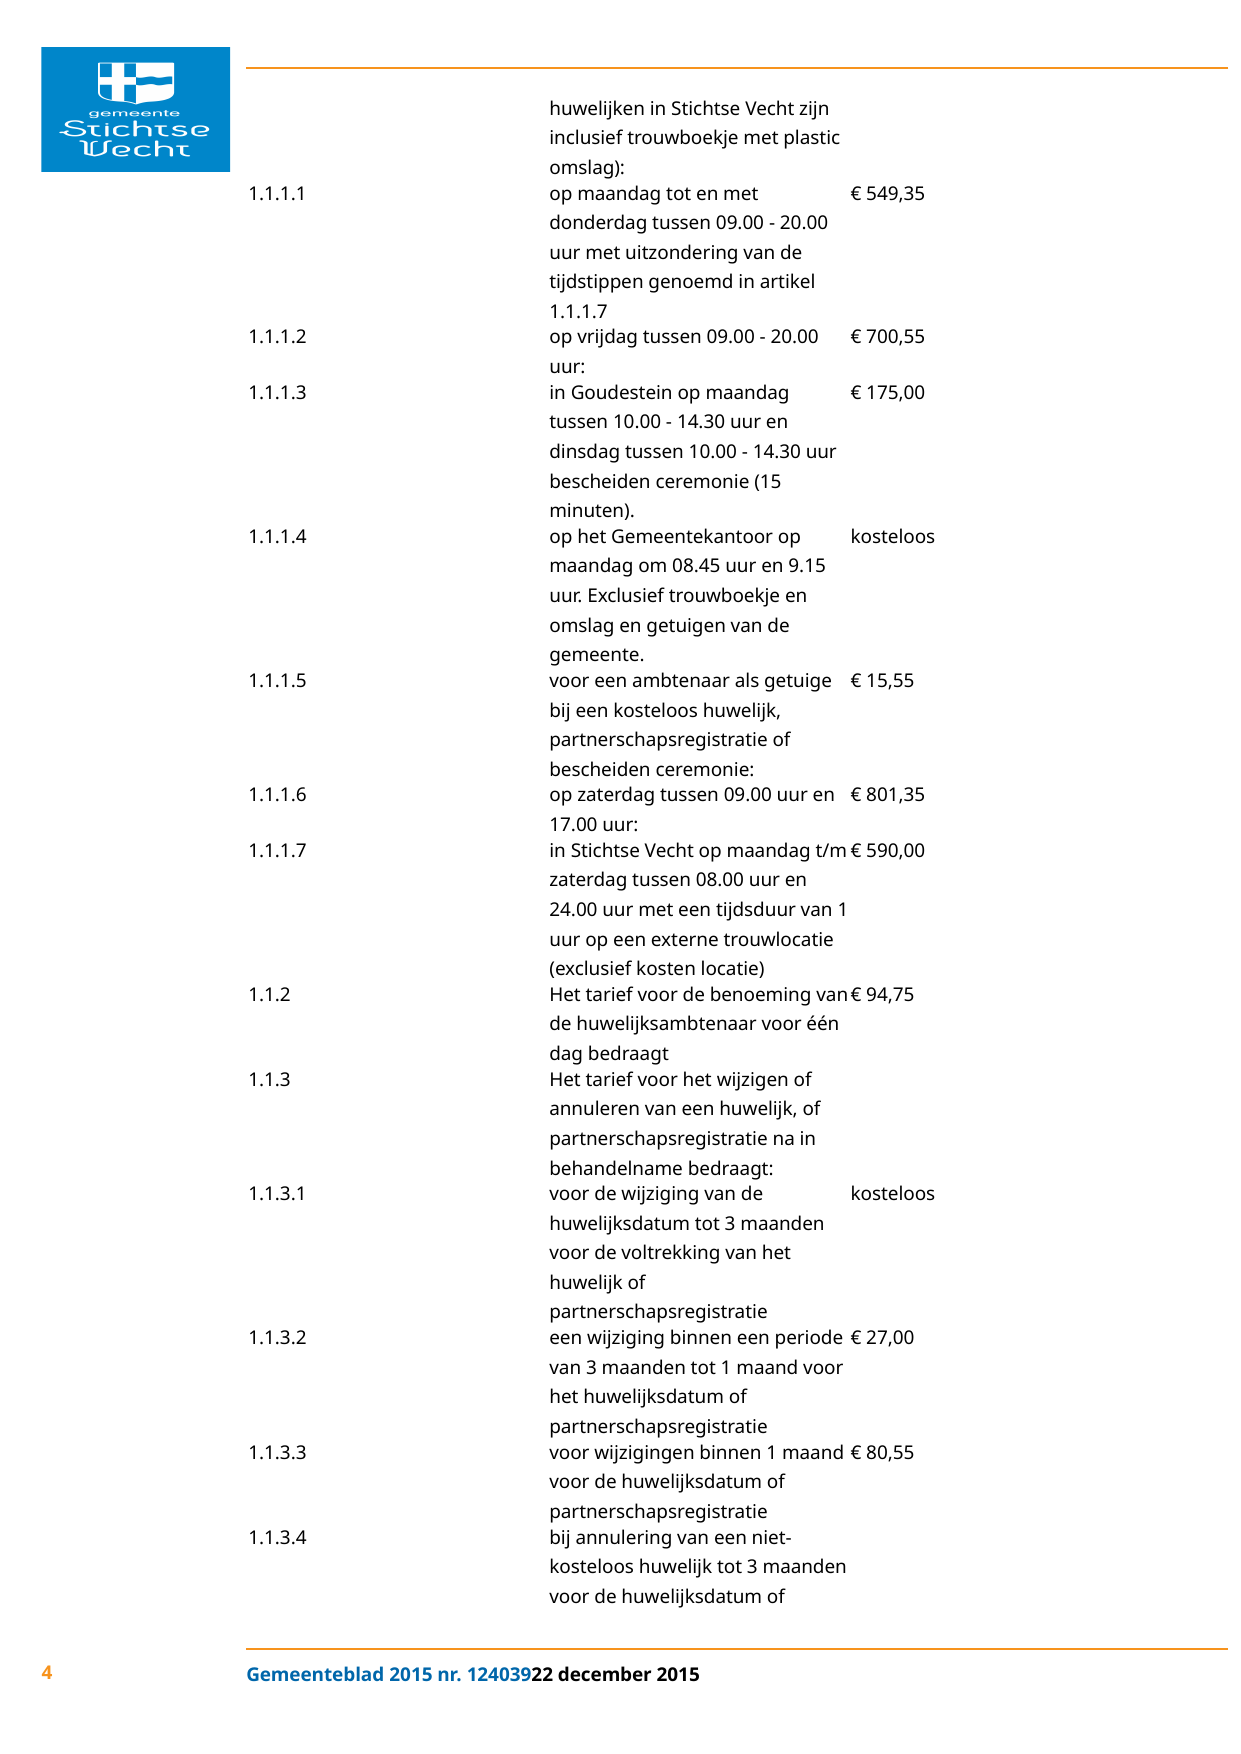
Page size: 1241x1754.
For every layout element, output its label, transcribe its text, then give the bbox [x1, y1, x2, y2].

table_cell € 590,00 [850, 837, 1152, 981]
picture [99, 63, 135, 101]
table_cell 1.1.1.1 [248, 180, 549, 324]
table_cell 1.1.3.4 [248, 1524, 549, 1609]
table_cell [248, 95, 549, 180]
table_cell € 700,55 [850, 324, 1152, 379]
table_cell € 80,55 [850, 1439, 1152, 1524]
table_cell voor de wijziging van de huwelijksdatum tot 3 maanden voor de voltrekking van het huwelijk of partnerschapsregistratie [549, 1180, 850, 1324]
table_cell kosteloos [850, 1180, 1152, 1324]
table_cell 1.1.1.3 [248, 379, 549, 523]
table_cell € 801,35 [850, 782, 1152, 837]
table_cell 1.1.1.6 [248, 782, 549, 837]
table_cell voor wijzigingen binnen 1 maand voor de huwelijksdatum of partnerschapsregistratie [549, 1439, 850, 1524]
table_cell [850, 95, 1152, 180]
table_cell [850, 1524, 1152, 1609]
table_cell € 549,35 [850, 180, 1152, 324]
table_cell 1.1.3.3 [248, 1439, 549, 1524]
table_cell € 27,00 [850, 1325, 1152, 1439]
table_cell 1.1.1.4 [248, 523, 549, 667]
picture [137, 63, 174, 103]
table_cell 1.1.2 [248, 981, 549, 1066]
table_cell huwelijken in Stichtse Vecht zijn inclusief trouwboekje met plastic omslag): [549, 95, 850, 180]
table_cell 1.1.3.1 [248, 1180, 549, 1324]
table_cell op vrijdag tussen 09.00 - 20.00 uur: [549, 324, 850, 379]
table_cell 1.1.1.2 [248, 324, 549, 379]
table_cell [850, 1066, 1152, 1180]
table_cell op het Gemeentekantoor op maandag om 08.45 uur en 9.15 uur. Exclusief trouwboekje en omslag en getuigen van de gemeente. [549, 523, 850, 667]
table_cell bij annulering van een niet-kosteloos huwelijk tot 3 maanden voor de huwelijksdatum of [549, 1524, 850, 1609]
table_cell voor een ambtenaar als getuige bij een kosteloos huwelijk, partnerschapsregistratie of bescheiden ceremonie: [549, 667, 850, 782]
table_cell in Goudestein op maandag tussen 10.00 - 14.30 uur en dinsdag tussen 10.00 - 14.30 uur bescheiden ceremonie (15 minuten). [549, 379, 850, 523]
table_cell € 15,55 [850, 667, 1152, 782]
table_cell Het tarief voor de benoeming van de huwelijksambtenaar voor één dag bedraagt [549, 981, 850, 1066]
table_cell € 94,75 [850, 981, 1152, 1066]
table_cell op maandag tot en met donderdag tussen 09.00 - 20.00 uur met uitzondering van de tijdstippen genoemd in artikel 1.1.1.7 [549, 180, 850, 324]
table_cell 1.1.1.7 [248, 837, 549, 981]
table_cell 1.1.3 [248, 1066, 549, 1180]
table_cell 1.1.1.5 [248, 667, 549, 782]
table_cell een wijziging binnen een periode van 3 maanden tot 1 maand voor het huwelijksdatum of partnerschapsregistratie [549, 1325, 850, 1439]
table_cell Het tarief voor het wijzigen of annuleren van een huwelijk, of partnerschapsregistratie na in behandelname bedraagt: [549, 1066, 850, 1180]
table_cell op zaterdag tussen 09.00 uur en 17.00 uur: [549, 782, 850, 837]
table_cell in Stichtse Vecht op maandag t/m zaterdag tussen 08.00 uur en 24.00 uur met een tijdsduur van 1 uur op een externe trouwlocatie (exclusief kosten locatie) [549, 837, 850, 981]
table_cell 1.1.3.2 [248, 1325, 549, 1439]
table_cell € 175,00 [850, 379, 1152, 523]
table_cell kosteloos [850, 523, 1152, 667]
